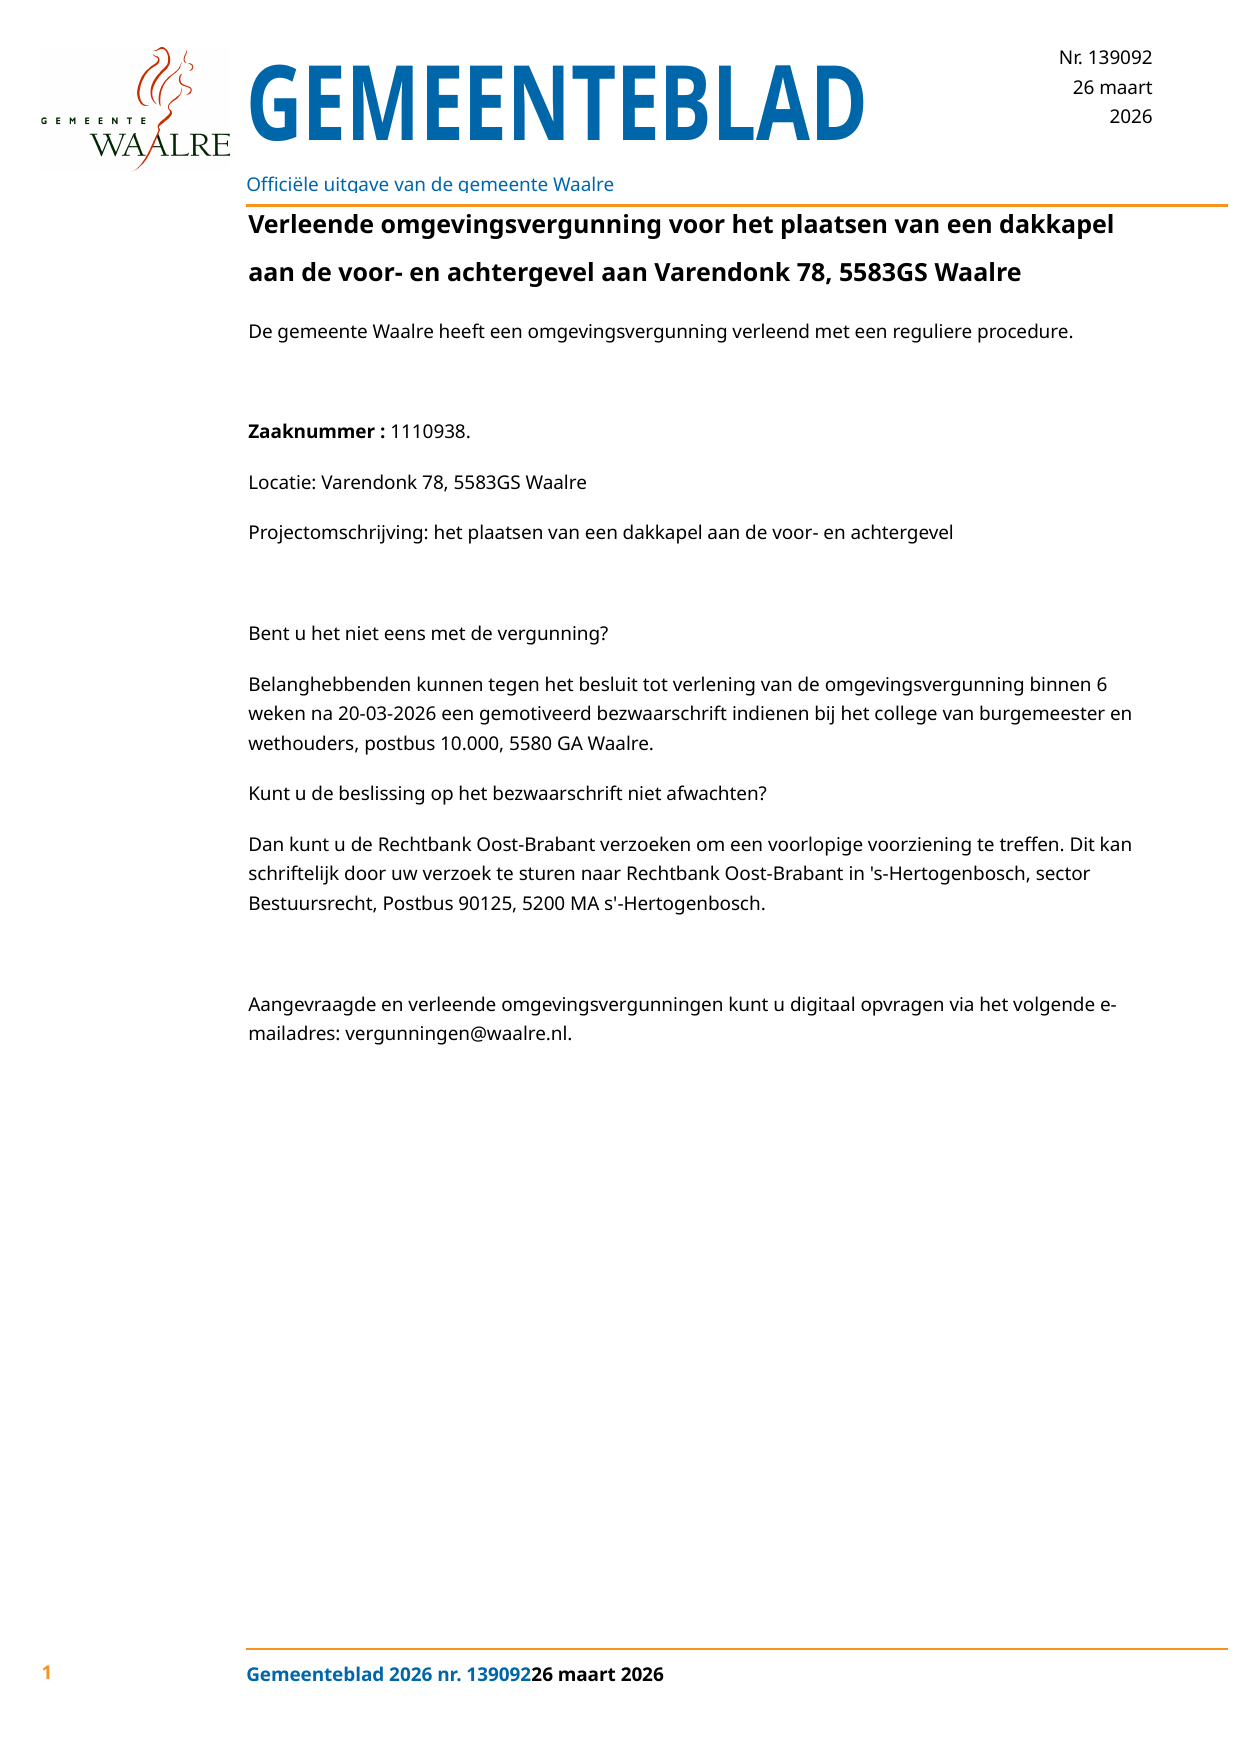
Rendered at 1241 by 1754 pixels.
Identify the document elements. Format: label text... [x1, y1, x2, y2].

picture [41, 47, 231, 172]
text Verleende omgevingsvergunning voor het plaatsen van een dakkapel aan de voor- en achtergevel aan Varendonk 78, 5583GS Waalre [248, 207, 1152, 288]
text Zaaknummer : 1110938. [248, 419, 1152, 444]
text Kunt u de beslissing op het bezwaarschrift niet afwachten? [248, 780, 1152, 806]
text Aangevraagde en verleende omgevingsvergunningen kunt u digitaal opvragen via het volgende e-mailadres: vergunningen@waalre.nl. [248, 991, 1152, 1046]
text Belanghebbenden kunnen tegen het besluit tot verlening van de omgevingsvergunning binnen 6 weken na 20-03-2026 een gemotiveerd bezwaarschrift indienen bij het college van burgemeester en wethouders, postbus 10.000, 5580 GA Waalre. [248, 671, 1152, 756]
text Bent u het niet eens met de vergunning? [248, 620, 1152, 646]
text Dan kunt u de Rechtbank Oost-Brabant verzoeken om een voorlopige voorziening te treffen. Dit kan schriftelijk door uw verzoek te sturen naar Rechtbank Oost-Brabant in 's-Hertogenbosch, sector Bestuursrecht, Postbus 90125, 5200 MA s'-Hertogenbosch. [248, 831, 1152, 916]
text Projectomschrijving: het plaatsen van een dakkapel aan de voor- en achtergevel [248, 519, 1152, 545]
text De gemeente Waalre heeft een omgevingsvergunning verleend met een reguliere procedure. [248, 318, 1152, 344]
text Locatie: Varendonk 78, 5583GS Waalre [248, 469, 1152, 495]
